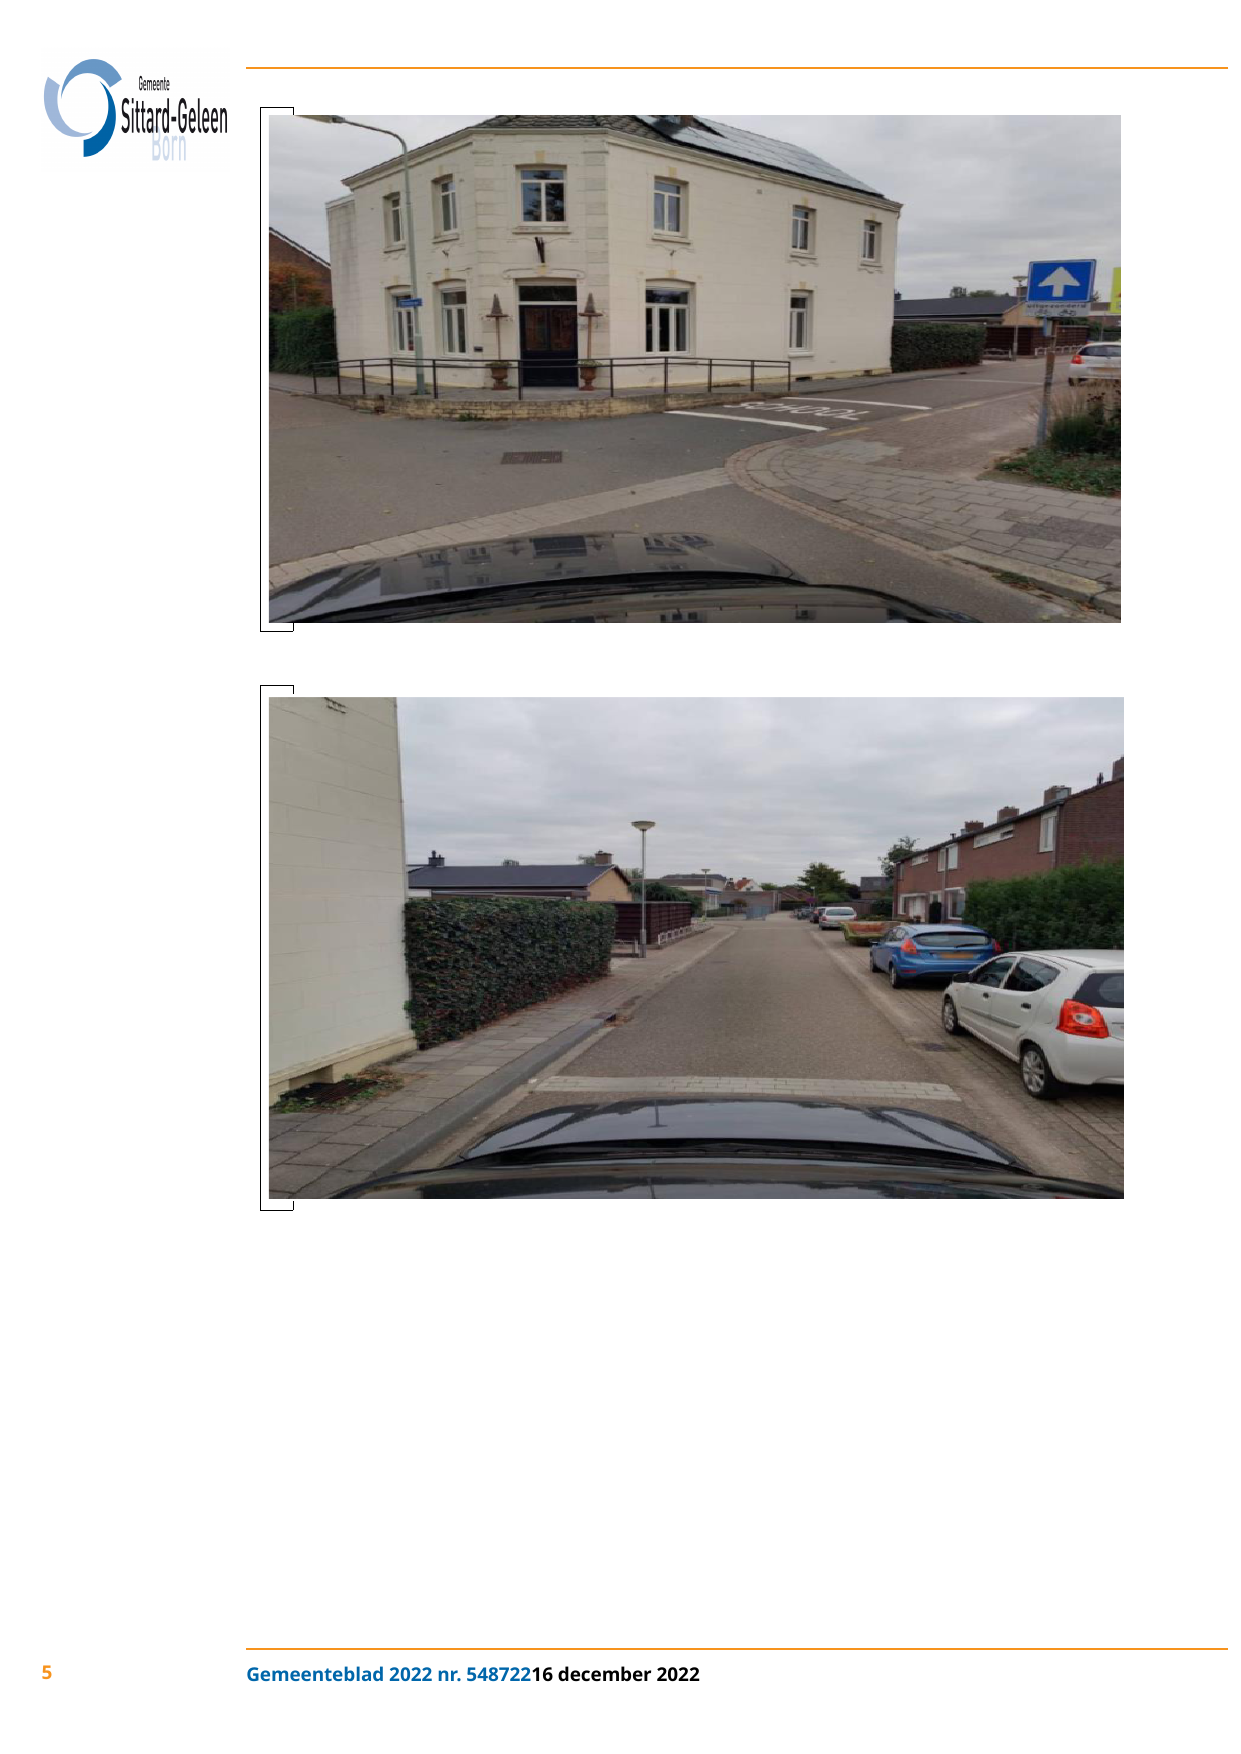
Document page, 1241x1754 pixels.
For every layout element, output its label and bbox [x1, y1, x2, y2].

picture [268, 115, 1125, 623]
picture [268, 694, 1125, 1201]
picture [41, 47, 231, 172]
